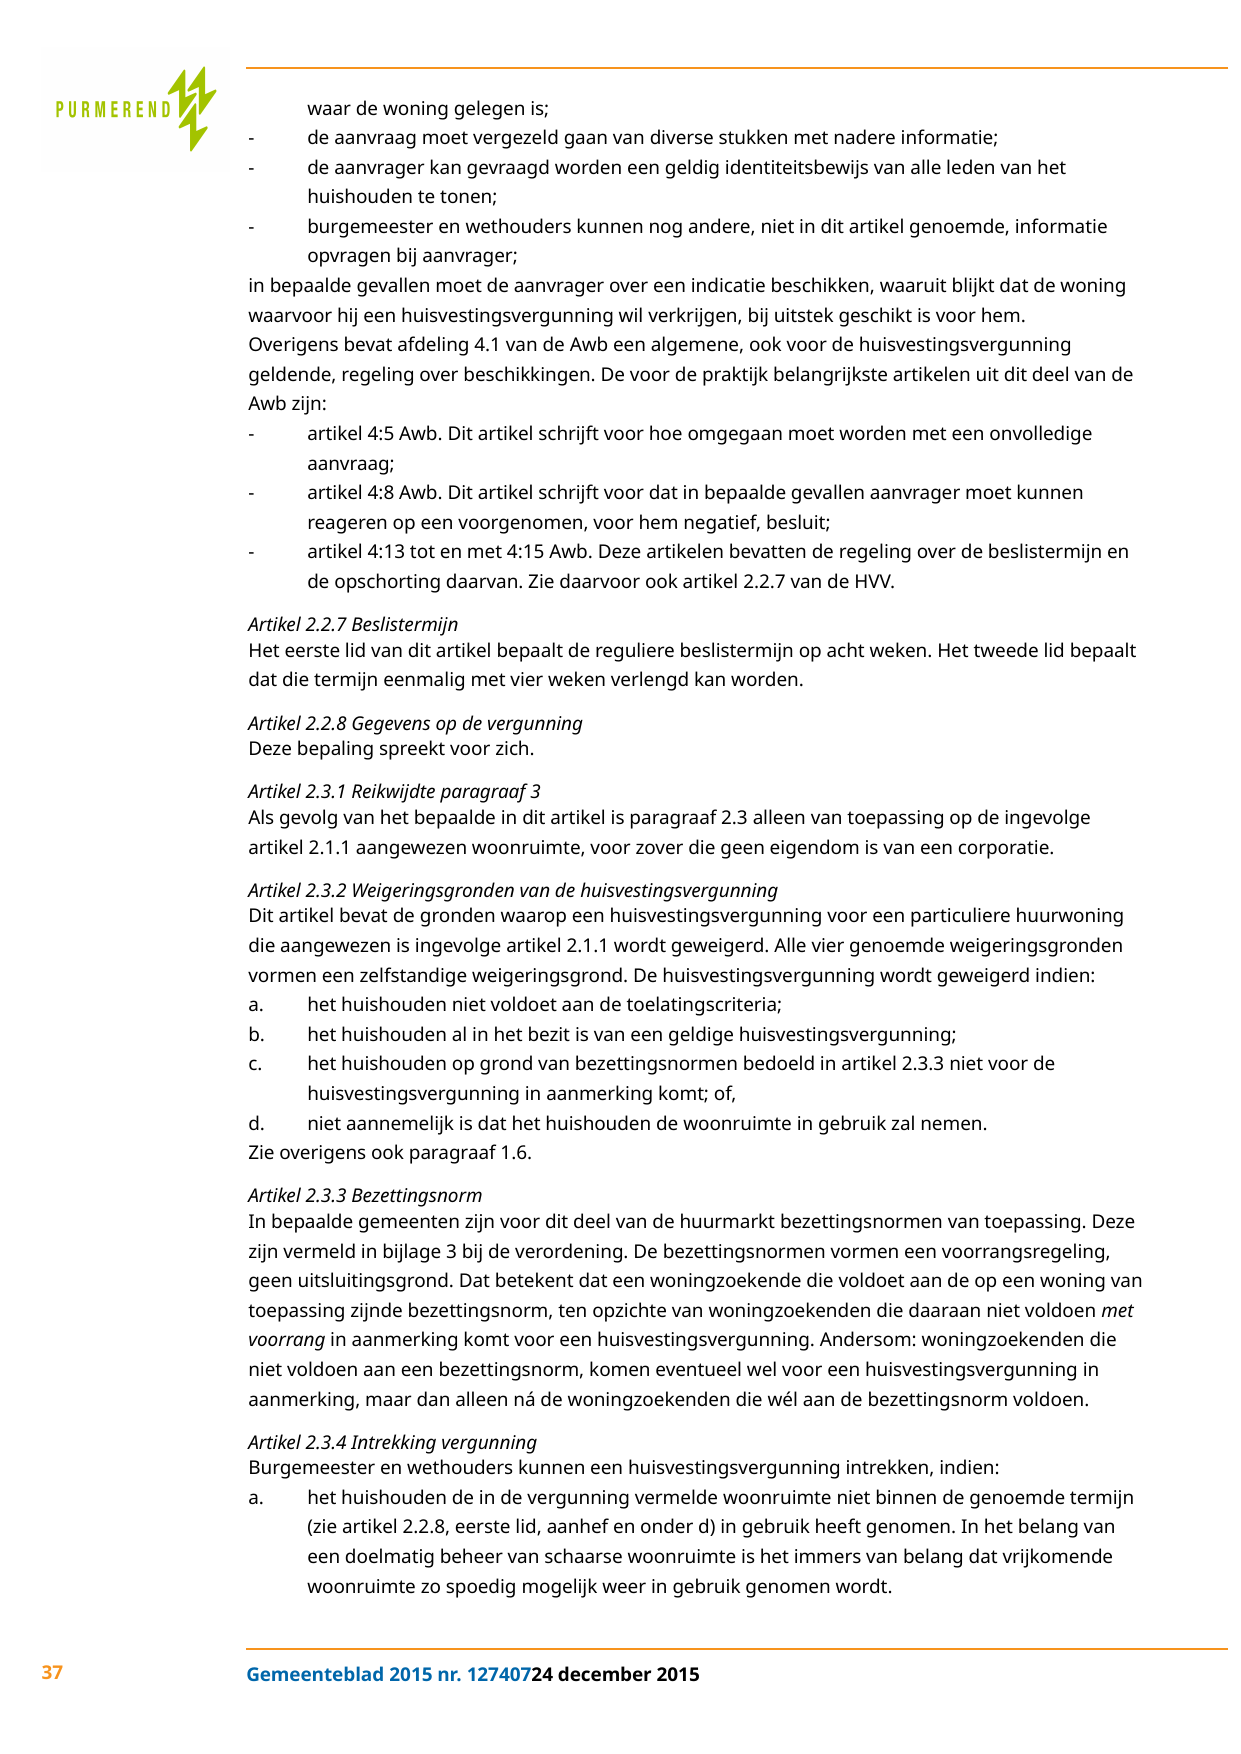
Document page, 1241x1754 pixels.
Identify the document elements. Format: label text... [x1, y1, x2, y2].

picture [41, 47, 231, 172]
text in bepaalde gevallen moet de aanvrager over een indicatie beschikken, waaruit blijkt dat de woning waarvoor hij een huisvestingsvergunning wil verkrijgen, bij uitstek geschikt is voor hem. [248, 272, 1152, 328]
text Artikel 2.2.8 Gegevens op de vergunning [248, 710, 1152, 735]
list waar de woning gelegen is; [248, 95, 1152, 121]
list het huishouden al in het bezit is van een geldige huisvestingsvergunning; [248, 1021, 1152, 1047]
text Deze bepaling spreekt voor zich. [248, 735, 1152, 761]
list het huishouden de in de vergunning vermelde woonruimte niet binnen de genoemde termijn (zie artikel 2.2.8, eerste lid, aanhef en onder d) in gebruik heeft genomen. In het belang van een doelmatig beheer van schaarse woonruimte is het immers van belang dat vrijkomende woonruimte zo spoedig mogelijk weer in gebruik genomen wordt. [248, 1484, 1152, 1599]
list artikel 4:5 Awb. Dit artikel schrijft voor hoe omgegaan moet worden met een onvolledige aanvraag; [248, 420, 1152, 476]
list niet aannemelijk is dat het huishouden de woonruimte in gebruik zal nemen. [248, 1110, 1152, 1136]
list burgemeester en wethouders kunnen nog andere, niet in dit artikel genoemde, informatie opvragen bij aanvrager; [248, 213, 1152, 268]
text Zie overigens ook paragraaf 1.6. [248, 1139, 1152, 1165]
list artikel 4:13 tot en met 4:15 Awb. Deze artikelen bevatten de regeling over de beslistermijn en de opschorting daarvan. Zie daarvoor ook artikel 2.2.7 van de HVV. [248, 538, 1152, 594]
text Artikel 2.3.3 Bezettingsnorm [248, 1182, 1152, 1208]
list het huishouden niet voldoet aan de toelatingscriteria; [248, 991, 1152, 1017]
list artikel 4:8 Awb. Dit artikel schrijft voor dat in bepaalde gevallen aanvrager moet kunnen reageren op een voorgenomen, voor hem negatief, besluit; [248, 479, 1152, 535]
text Artikel 2.3.2 Weigeringsgronden van de huisvestingsvergunning [248, 877, 1152, 903]
text Artikel 2.2.7 Beslistermijn [248, 611, 1152, 637]
text Burgemeester en wethouders kunnen een huisvestingsvergunning intrekken, indien: [248, 1454, 1152, 1480]
list de aanvrager kan gevraagd worden een geldig identiteitsbewijs van alle leden van het huishouden te tonen; [248, 154, 1152, 209]
text Als gevolg van het bepaalde in dit artikel is paragraaf 2.3 alleen van toepassing op de ingevolge artikel 2.1.1 aangewezen woonruimte, voor zover die geen eigendom is van een corporatie. [248, 804, 1152, 859]
text Overigens bevat afdeling 4.1 van de Awb een algemene, ook voor de huisvestingsvergunning geldende, regeling over beschikkingen. De voor de praktijk belangrijkste artikelen uit dit deel van de Awb zijn: [248, 331, 1152, 416]
text Het eerste lid van dit artikel bepaalt de reguliere beslistermijn op acht weken. Het tweede lid bepaalt dat die termijn eenmalig met vier weken verlengd kan worden. [248, 637, 1152, 692]
text In bepaalde gemeenten zijn voor dit deel van de huurmarkt bezettingsnormen van toepassing. Deze zijn vermeld in bijlage 3 bij de verordening. De bezettingsnormen vormen een voorrangsregeling, geen uitsluitingsgrond. Dat betekent dat een woningzoekende die voldoet aan de op een woning van toepassing zijnde bezettingsnorm, ten opzichte van woningzoekenden die daaraan niet voldoen met voorrang in aanmerking komt voor een huisvestingsvergunning. Andersom: woningzoekenden die niet voldoen aan een bezettingsnorm, komen eventueel wel voor een huisvestingsvergunning in aanmerking, maar dan alleen ná de woningzoekenden die wél aan de bezettingsnorm voldoen. [248, 1208, 1152, 1411]
text Artikel 2.3.4 Intrekking vergunning [248, 1429, 1152, 1454]
list het huishouden op grond van bezettingsnormen bedoeld in artikel 2.3.3 niet voor de huisvestingsvergunning in aanmerking komt; of, [248, 1051, 1152, 1106]
list de aanvraag moet vergezeld gaan van diverse stukken met nadere informatie; [248, 124, 1152, 150]
text Dit artikel bevat de gronden waarop een huisvestingsvergunning voor een particuliere huurwoning die aangewezen is ingevolge artikel 2.1.1 wordt geweigerd. Alle vier genoemde weigeringsgronden vormen een zelfstandige weigeringsgrond. De huisvestingsvergunning wordt geweigerd indien: [248, 903, 1152, 988]
text Artikel 2.3.1 Reikwijdte paragraaf 3 [248, 778, 1152, 804]
